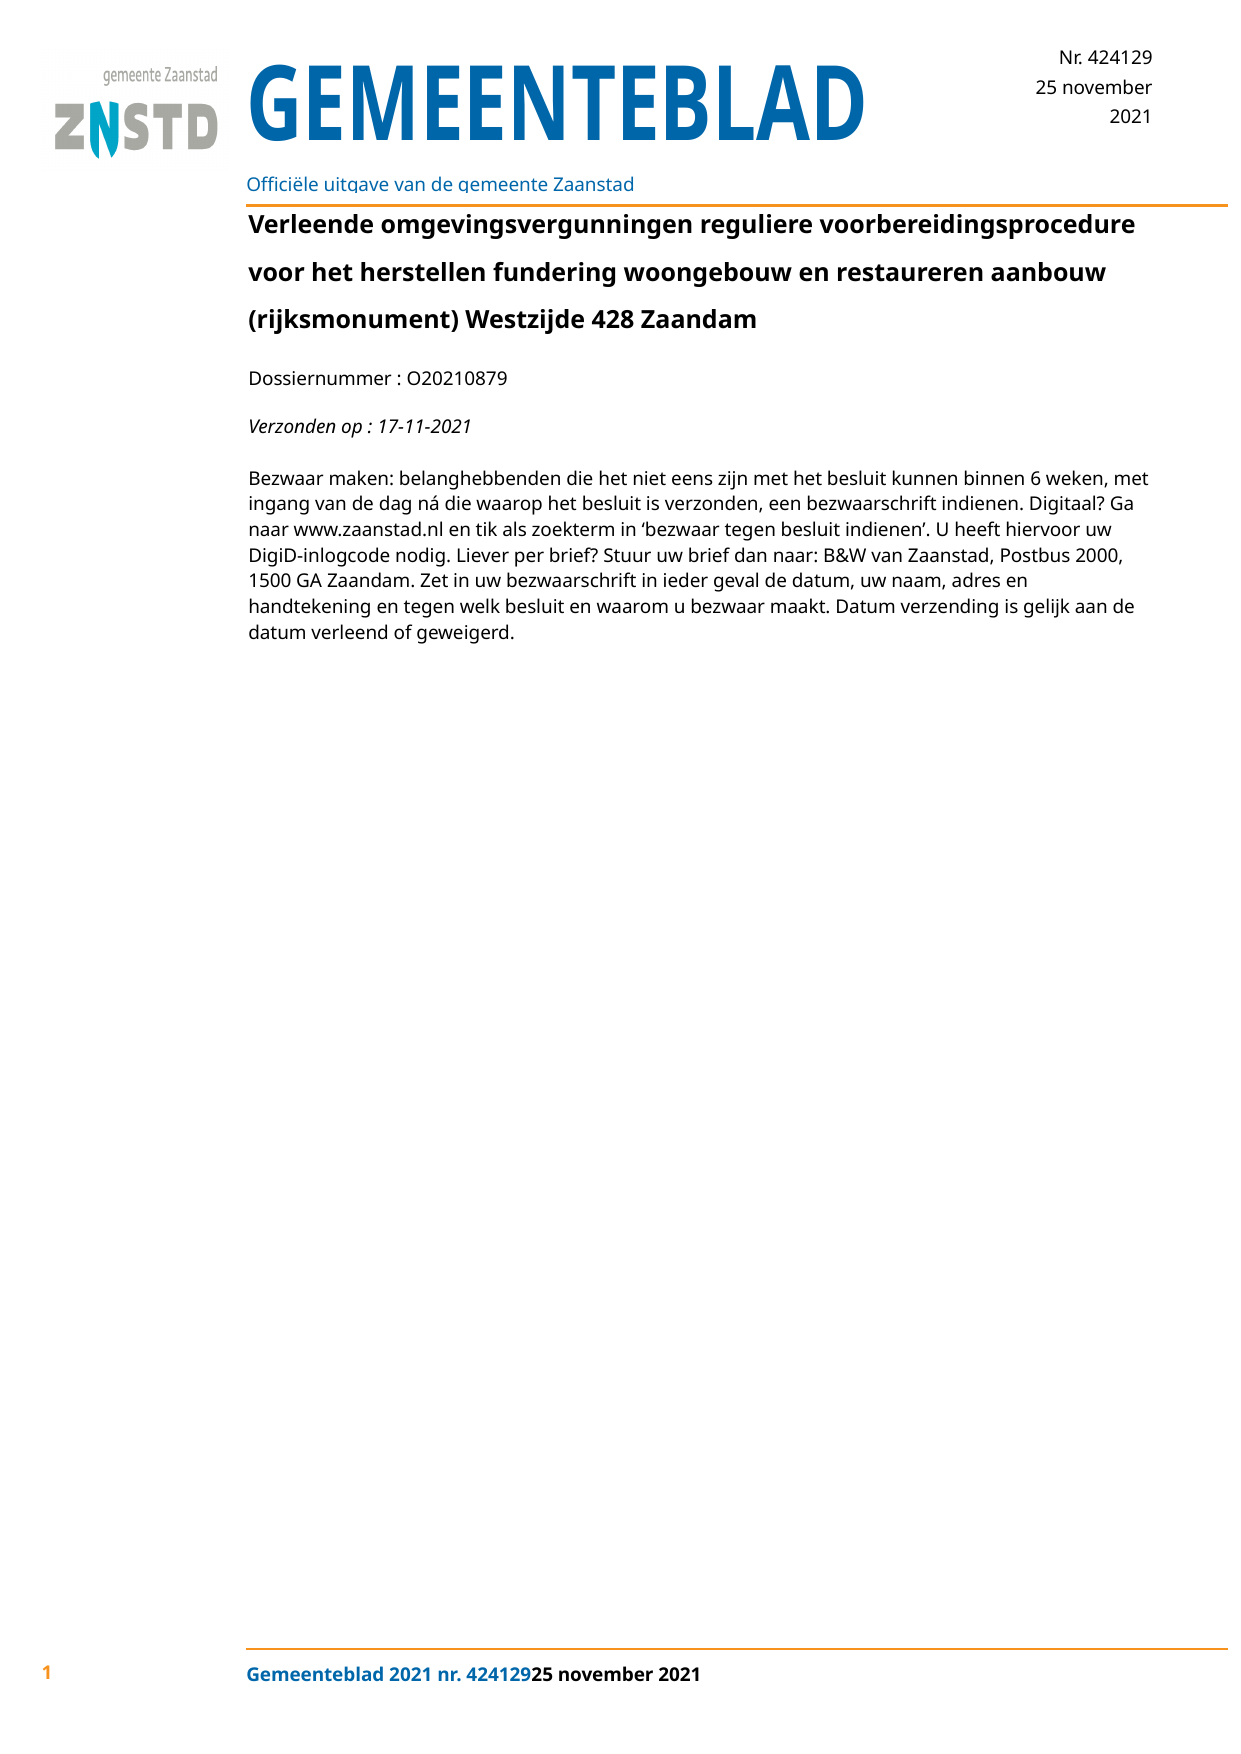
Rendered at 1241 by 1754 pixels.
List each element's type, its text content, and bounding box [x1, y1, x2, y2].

text Dossiernummer : O20210879 [248, 366, 1152, 391]
text Verzonden op : 17-11-2021 [248, 413, 1152, 439]
text Verleende omgevingsvergunningen reguliere voorbereidingsprocedure voor het herstellen fundering woongebouw en restaureren aanbouw (rijksmonument) Westzijde 428 Zaandam [248, 207, 1152, 336]
text Bezwaar maken: belanghebbenden die het niet eens zijn met het besluit kunnen binnen 6 weken, met ingang van de dag ná die waarop het besluit is verzonden, een bezwaarschrift indienen. Digitaal? Ga naar www.zaanstad.nl en tik als zoekterm in ‘bezwaar tegen besluit indienen’. U heeft hiervoor uw DigiD-inlogcode nodig. Liever per brief? Stuur uw brief dan naar: B&W van Zaanstad, Postbus 2000, 1500 GA Zaandam. Zet in uw bezwaarschrift in ieder geval de datum, uw naam, adres en handtekening en tegen welk besluit en waarom u bezwaar maakt. Datum verzending is gelijk aan de datum verleend of geweigerd. [248, 465, 1152, 645]
picture [41, 47, 231, 172]
